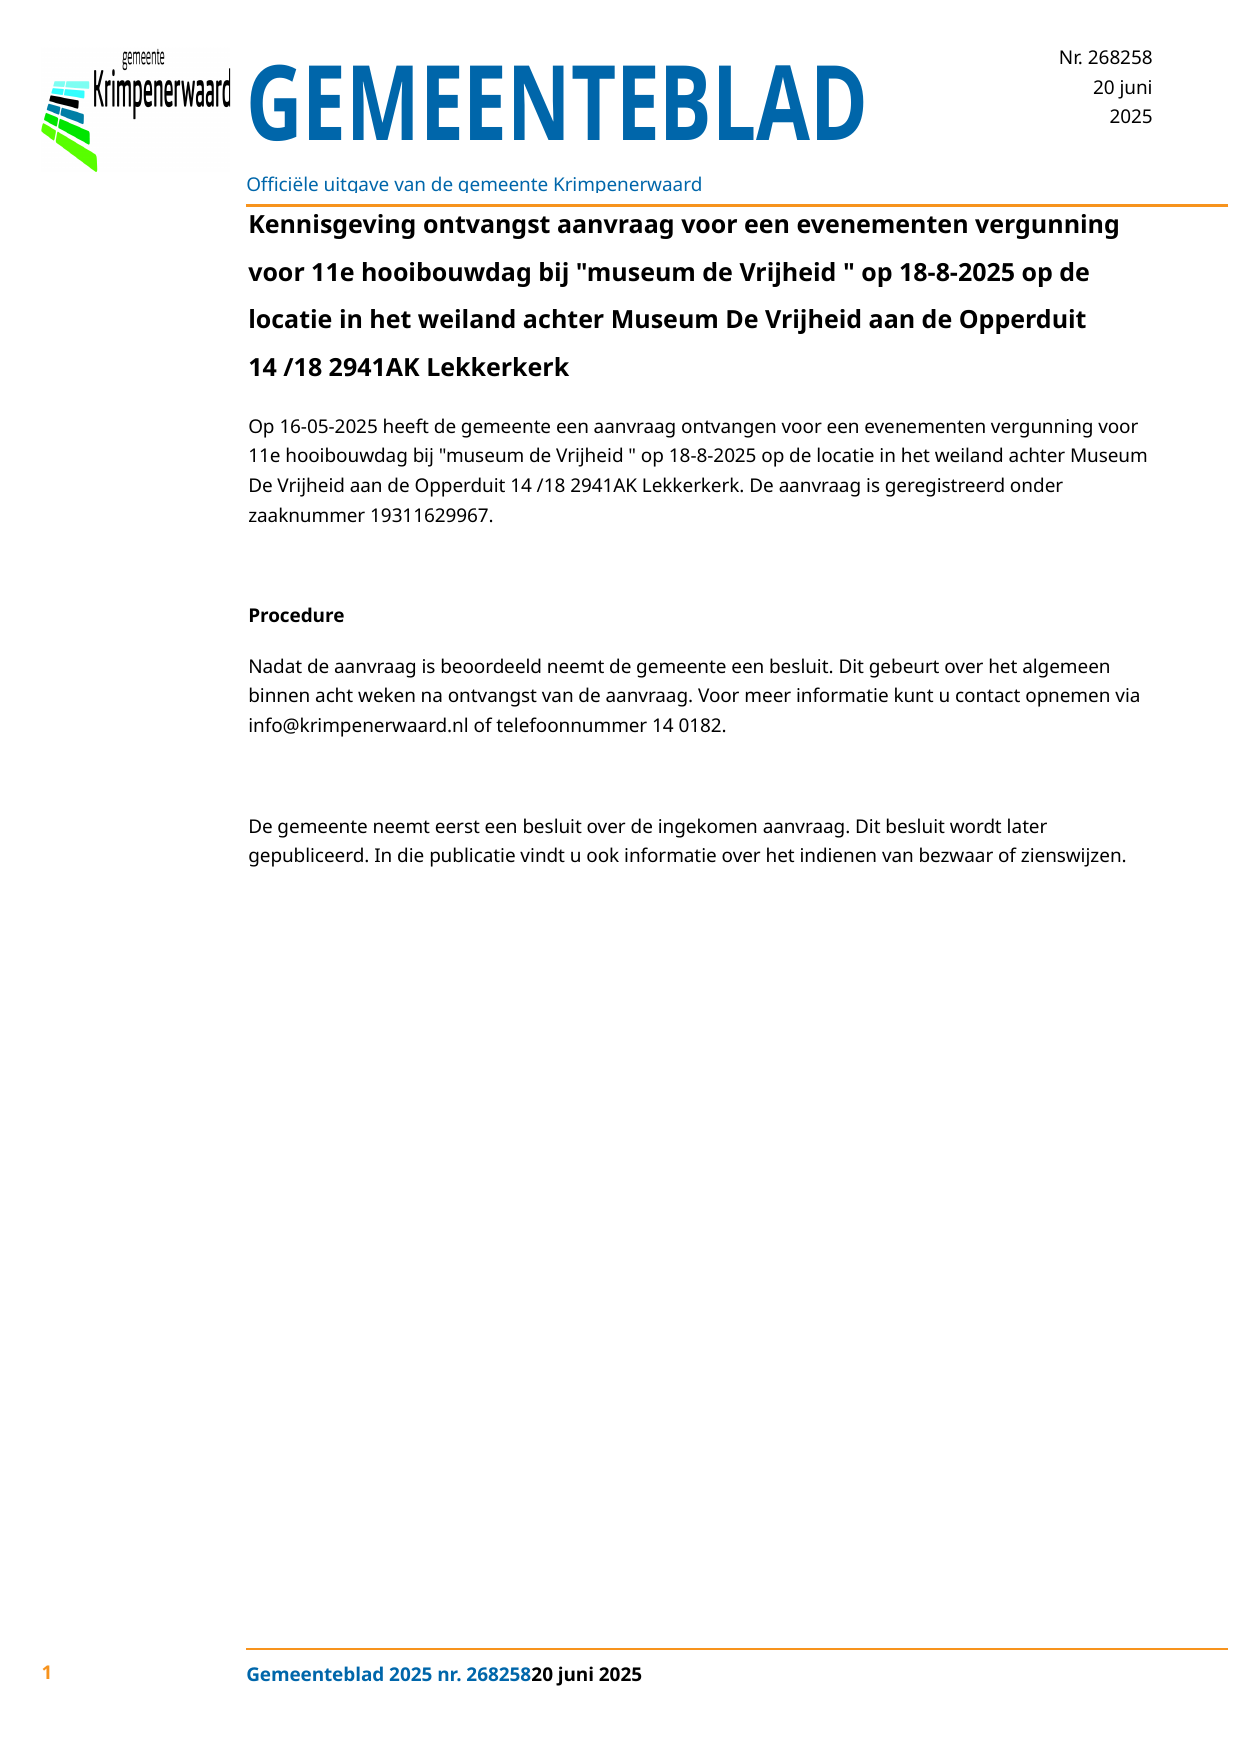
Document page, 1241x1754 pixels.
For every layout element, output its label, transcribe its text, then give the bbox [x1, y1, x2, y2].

text Kennisgeving ontvangst aanvraag voor een evenementen vergunning voor 11e hooibouwdag bij "museum de Vrijheid " op 18-8-2025 op de locatie in het weiland achter Museum De Vrijheid aan de Opperduit 14 /18 2941AK Lekkerkerk [248, 207, 1152, 384]
text Procedure [248, 603, 1152, 628]
picture [41, 47, 231, 172]
text De gemeente neemt eerst een besluit over de ingekomen aanvraag. Dit besluit wordt later gepubliceerd. In die publicatie vindt u ook informatie over het indienen van bezwaar of zienswijzen. [248, 813, 1152, 868]
text Nadat de aanvraag is beoordeeld neemt de gemeente een besluit. Dit gebeurt over het algemeen binnen acht weken na ontvangst van de aanvraag. Voor meer informatie kunt u contact opnemen via info@krimpenerwaard.nl of telefoonnummer 14 0182. [248, 653, 1152, 738]
text Op 16-05-2025 heeft de gemeente een aanvraag ontvangen voor een evenementen vergunning voor 11e hooibouwdag bij "museum de Vrijheid " op 18-8-2025 op de locatie in het weiland achter Museum De Vrijheid aan de Opperduit 14 /18 2941AK Lekkerkerk. De aanvraag is geregistreerd onder zaaknummer 19311629967. [248, 413, 1152, 528]
